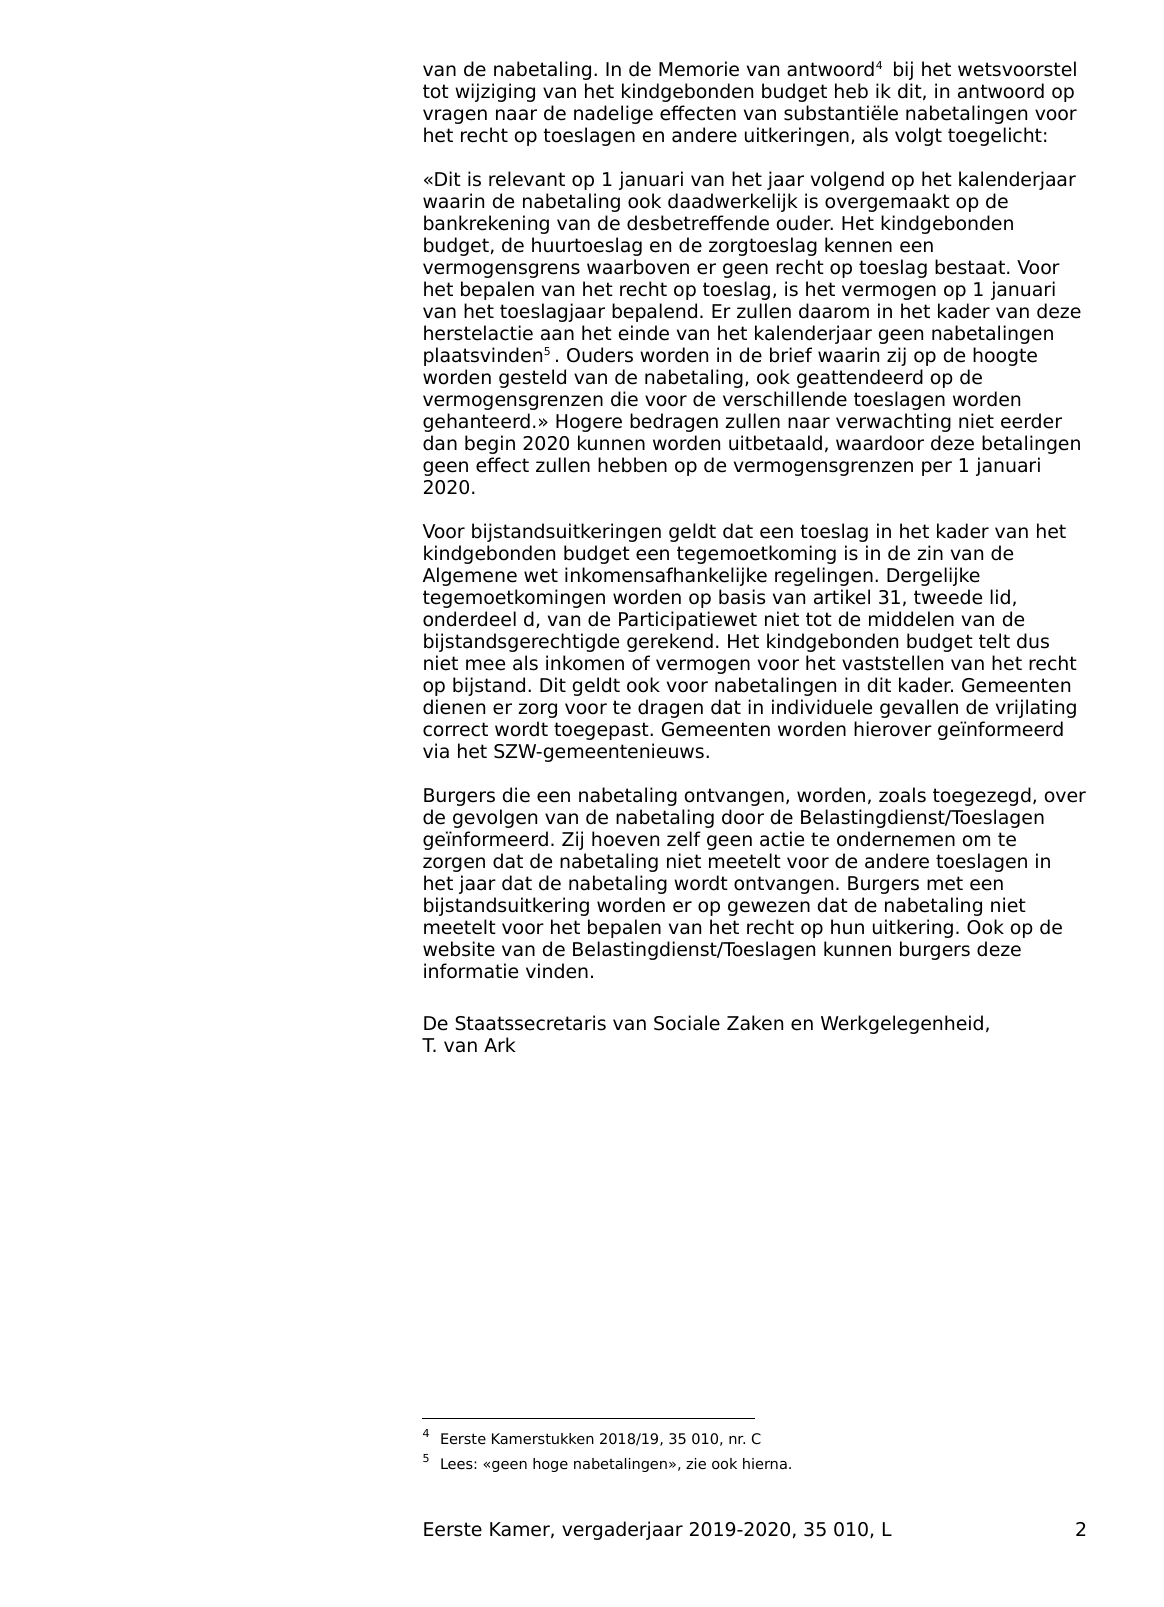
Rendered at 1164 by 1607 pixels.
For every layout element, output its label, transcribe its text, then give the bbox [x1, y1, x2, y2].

text Voor bijstandsuitkeringen geldt dat een toeslag in het kader van het kindgebonden budget een tegemoetkoming is in de zin van de Algemene wet inkomensafhankelijke regelingen. Dergelijke tegemoetkomingen worden op basis van artikel 31, tweede lid, onderdeel d, van de Participatiewet niet tot de middelen van de bijstandsgerechtigde gerekend. Het kindgebonden budget telt dus niet mee als inkomen of vermogen voor het vaststellen van het recht op bijstand. Dit geldt ook voor nabetalingen in dit kader. Gemeenten dienen er zorg voor te dragen dat in individuele gevallen de vrijlating correct wordt toegepast. Gemeenten worden hierover geïnformeerd via het SZW-gemeentenieuws. [422, 521, 1087, 763]
text van de nabetaling. In de Memorie van antwoord bij het wetsvoorstel tot wijziging van het kindgebonden budget heb ik dit, in antwoord op vragen naar de nadelige effecten van substantiële nabetalingen voor het recht op toeslagen en andere uitkeringen, als volgt toegelicht: [422, 59, 1087, 147]
text Burgers die een nabetaling ontvangen, worden, zoals toegezegd, over de gevolgen van de nabetaling door de Belastingdienst/Toeslagen geïnformeerd. Zij hoeven zelf geen actie te ondernemen om te zorgen dat de nabetaling niet meetelt voor de andere toeslagen in het jaar dat de nabetaling wordt ontvangen. Burgers met een bijstandsuitkering worden er op gewezen dat de nabetaling niet meetelt voor het bepalen van het recht op hun uitkering. Ook op de website van de Belastingdienst/Toeslagen kunnen burgers deze informatie vinden. [422, 785, 1087, 983]
text «Dit is relevant op 1 januari van het jaar volgend op het kalenderjaar waarin de nabetaling ook daadwerkelijk is overgemaakt op de bankrekening van de desbetreffende ouder. Het kindgebonden budget, de huurtoeslag en de zorgtoeslag kennen een vermogensgrens waarboven er geen recht op toeslag bestaat. Voor het bepalen van het recht op toeslag, is het vermogen op 1 januari van het toeslagjaar bepalend. Er zullen daarom in het kader van deze herstelactie aan het einde van het kalenderjaar geen nabetalingen plaatsvinden. Ouders worden in de brief waarin zij op de hoogte worden gesteld van de nabetaling, ook geattendeerd op de vermogensgrenzen die voor de verschillende toeslagen worden gehanteerd.» Hogere bedragen zullen naar verwachting niet eerder dan begin 2020 kunnen worden uitbetaald, waardoor deze betalingen geen effect zullen hebben op de vermogensgrenzen per 1 januari 2020. [422, 169, 1087, 499]
text Eerste Kamerstukken 2018/19, 35 010, nr. C [422, 1427, 1087, 1449]
text Lees: «geen hoge nabetalingen», zie ook hierna. [422, 1452, 1087, 1474]
text De Staatssecretaris van Sociale Zaken en Werkgelegenheid, T. van Ark [422, 1013, 1087, 1057]
